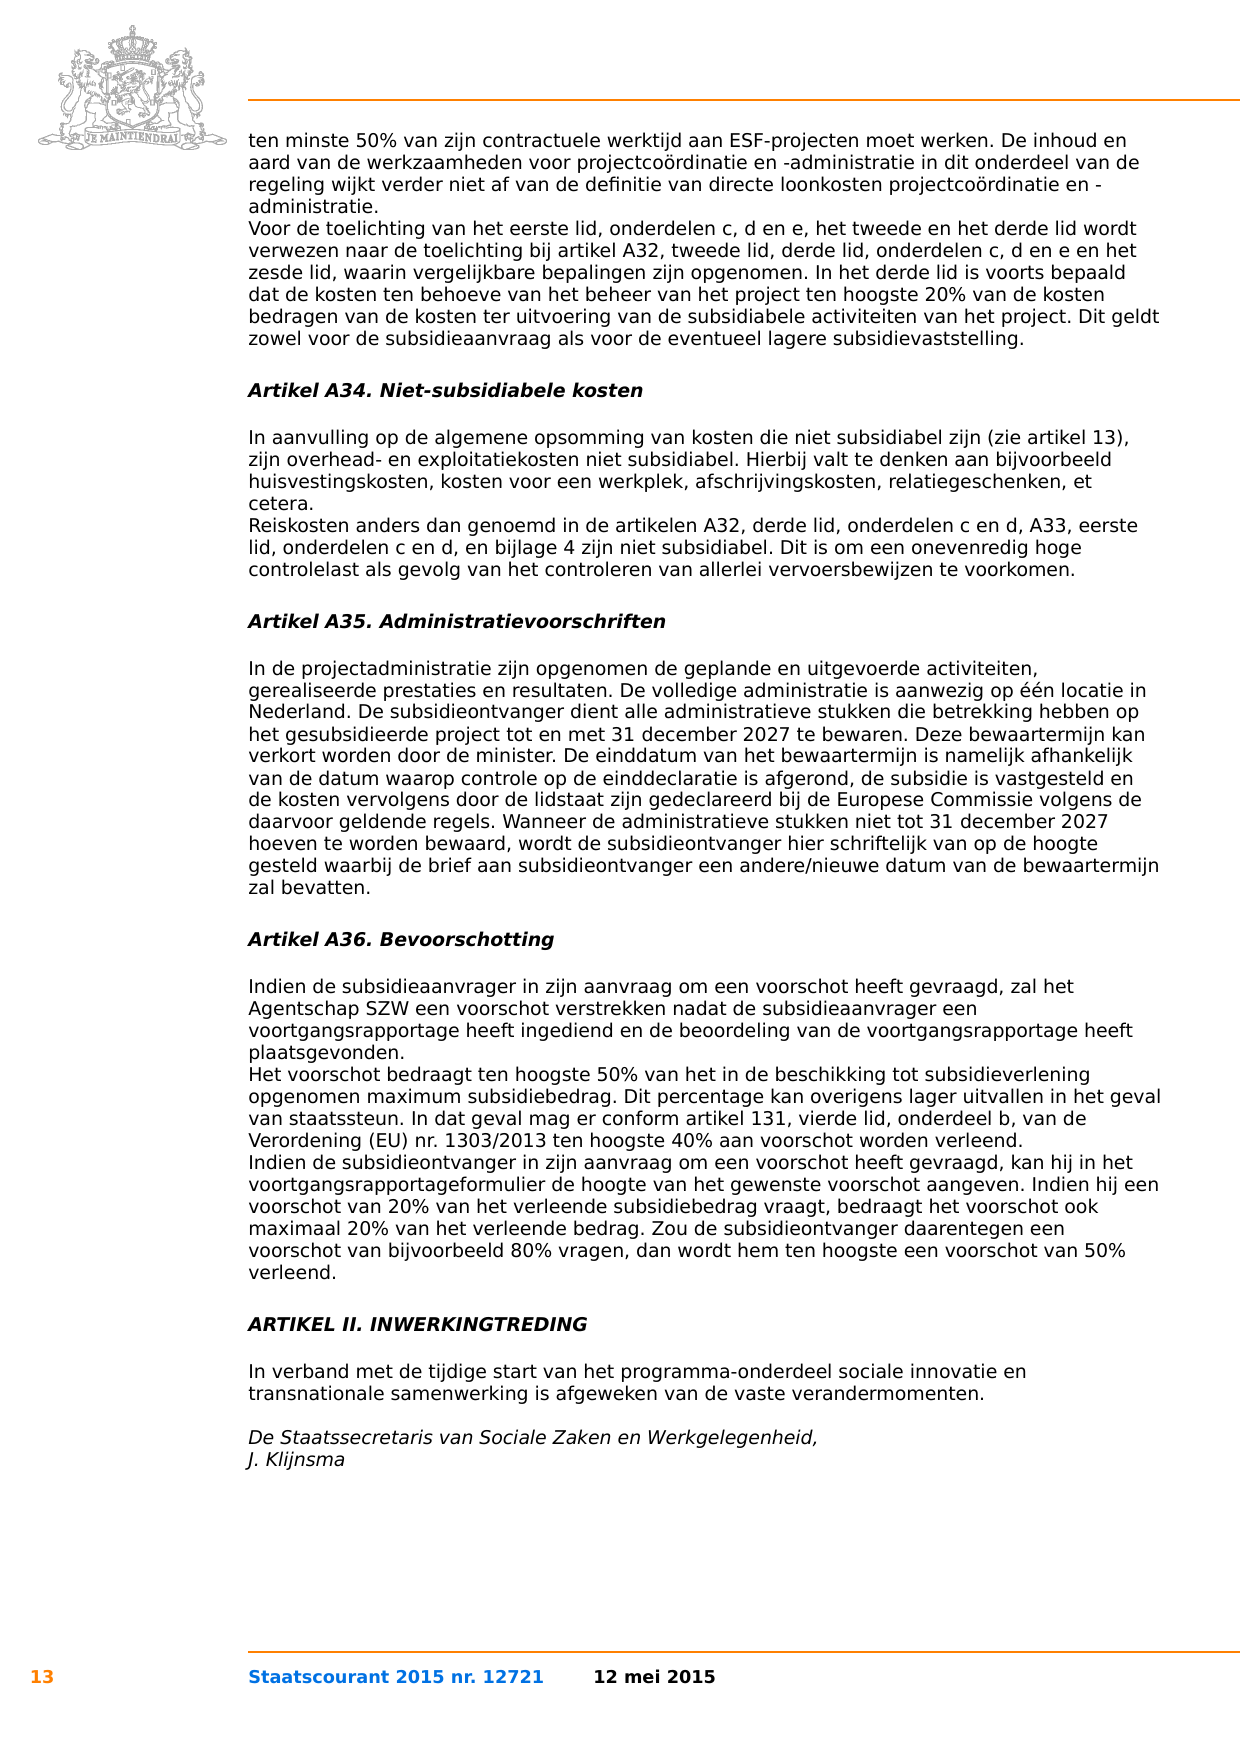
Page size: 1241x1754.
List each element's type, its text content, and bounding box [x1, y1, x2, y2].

text In verband met de tijdige start van het programma-onderdeel sociale innovatie en transnationale samenwerking is afgeweken van de vaste verandermomenten. [248, 1361, 1163, 1405]
subtitle Artikel A34. Niet-subsidiabele kosten [248, 380, 1163, 402]
subtitle Artikel A36. Bevoorschotting [248, 929, 1163, 951]
text ten minste 50% van zijn contractuele werktijd aan ESF-projecten moet werken. De inhoud en aard van de werkzaamheden voor projectcoördinatie en -administratie in dit onderdeel van de regeling wijkt verder niet af van de definitie van directe loonkosten projectcoördinatie en -administratie. [248, 130, 1163, 218]
subtitle ARTIKEL II. INWERKINGTREDING [248, 1314, 1163, 1336]
picture [38, 25, 227, 150]
text De Staatssecretaris van Sociale Zaken en Werkgelegenheid, J. Klijnsma [248, 1427, 1163, 1471]
text In de projectadministratie zijn opgenomen de geplande en uitgevoerde activiteiten, gerealiseerde prestaties en resultaten. De volledige administratie is aanwezig op één locatie in Nederland. De subsidieontvanger dient alle administratieve stukken die betrekking hebben op het gesubsidieerde project tot en met 31 december 2027 te bewaren. Deze bewaartermijn kan verkort worden door de minister. De einddatum van het bewaartermijn is namelijk afhankelijk van de datum waarop controle op de einddeclaratie is afgerond, de subsidie is vastgesteld en de kosten vervolgens door de lidstaat zijn gedeclareerd bij de Europese Commissie volgens de daarvoor geldende regels. Wanneer de administratieve stukken niet tot 31 december 2027 hoeven te worden bewaard, wordt de subsidieontvanger hier schriftelijk van op de hoogte gesteld waarbij de brief aan subsidieontvanger een andere/nieuwe datum van de bewaartermijn zal bevatten. [248, 657, 1163, 899]
text Indien de subsidieaanvrager in zijn aanvraag om een voorschot heeft gevraagd, zal het Agentschap SZW een voorschot verstrekken nadat de subsidieaanvrager een voortgangsrapportage heeft ingediend en de beoordeling van de voortgangsrapportage heeft plaatsgevonden. [248, 976, 1163, 1064]
text Voor de toelichting van het eerste lid, onderdelen c, d en e, het tweede en het derde lid wordt verwezen naar de toelichting bij artikel A32, tweede lid, derde lid, onderdelen c, d en e en het zesde lid, waarin vergelijkbare bepalingen zijn opgenomen. In het derde lid is voorts bepaald dat de kosten ten behoeve van het beheer van het project ten hoogste 20% van de kosten bedragen van de kosten ter uitvoering van de subsidiabele activiteiten van het project. Dit geldt zowel voor de subsidieaanvraag als voor de eventueel lagere subsidievaststelling. [248, 218, 1163, 350]
text In aanvulling op de algemene opsomming van kosten die niet subsidiabel zijn (zie artikel 13), zijn overhead- en exploitatiekosten niet subsidiabel. Hierbij valt te denken aan bijvoorbeeld huisvestingskosten, kosten voor een werkplek, afschrijvingskosten, relatiegeschenken, et cetera. [248, 427, 1163, 514]
text Reiskosten anders dan genoemd in de artikelen A32, derde lid, onderdelen c en d, A33, eerste lid, onderdelen c en d, en bijlage 4 zijn niet subsidiabel. Dit is om een onevenredig hoge controlelast als gevolg van het controleren van allerlei vervoersbewijzen te voorkomen. [248, 514, 1163, 581]
text Het voorschot bedraagt ten hoogste 50% van het in de beschikking tot subsidieverlening opgenomen maximum subsidiebedrag. Dit percentage kan overigens lager uitvallen in het geval van staatssteun. In dat geval mag er conform artikel 131, vierde lid, onderdeel b, van de Verordening (EU) nr. 1303/2013 ten hoogste 40% aan voorschot worden verleend. [248, 1064, 1163, 1152]
subtitle Artikel A35. Administratievoorschriften [248, 611, 1163, 632]
text Indien de subsidieontvanger in zijn aanvraag om een voorschot heeft gevraagd, kan hij in het voortgangsrapportageformulier de hoogte van het gewenste voorschot aangeven. Indien hij een voorschot van 20% van het verleende subsidiebedrag vraagt, bedraagt het voorschot ook maximaal 20% van het verleende bedrag. Zou de subsidieontvanger daarentegen een voorschot van bijvoorbeeld 80% vragen, dan wordt hem ten hoogste een voorschot van 50% verleend. [248, 1152, 1163, 1284]
